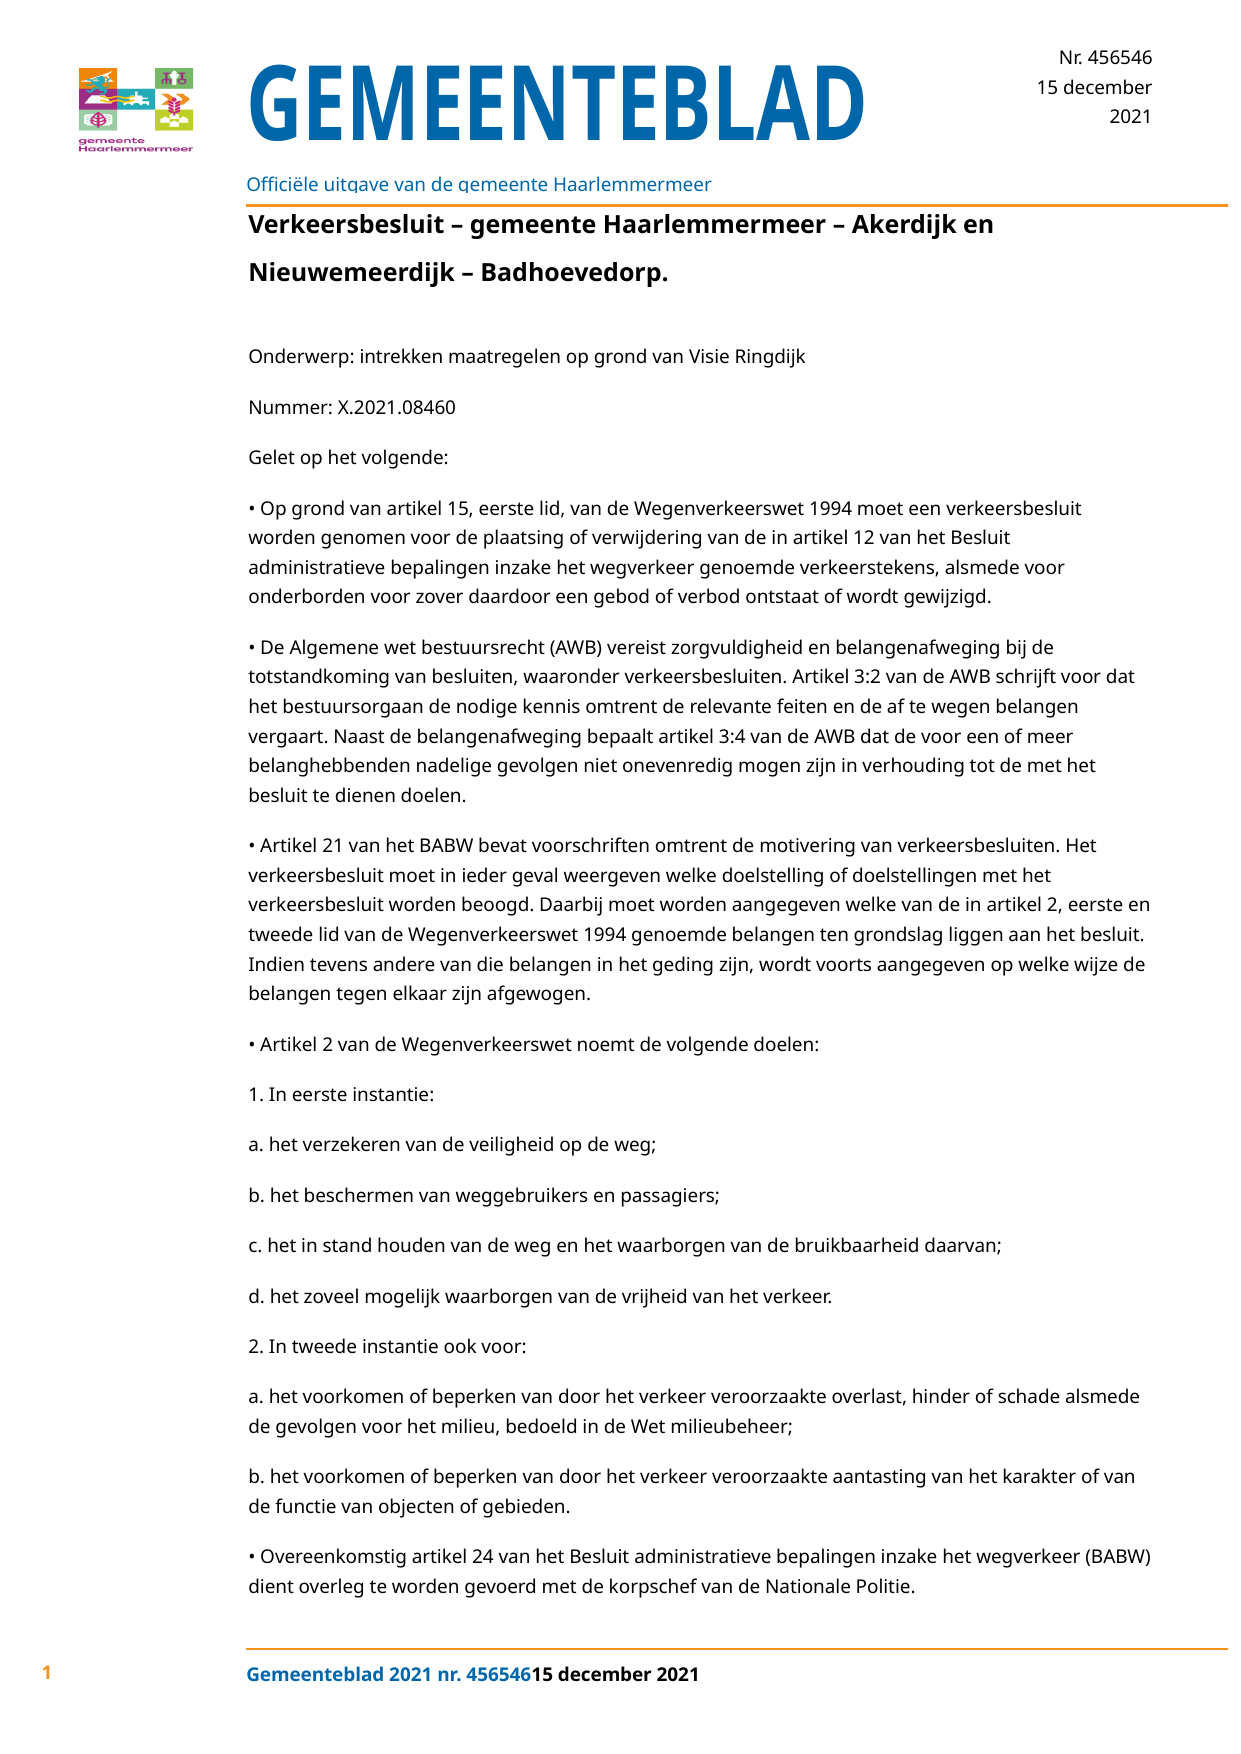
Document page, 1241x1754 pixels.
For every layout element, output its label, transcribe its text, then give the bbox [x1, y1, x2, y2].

text b. het beschermen van weggebruikers en passagiers; [248, 1182, 1152, 1208]
text b. het voorkomen of beperken van door het verkeer veroorzaakte aantasting van het karakter of van de functie van objecten of gebieden. [248, 1464, 1152, 1519]
text Verkeersbesluit – gemeente Haarlemmermeer – Akerdijk en Nieuwemeerdijk – Badhoevedorp. [248, 207, 1152, 288]
text • Artikel 2 van de Wegenverkeerswet noemt de volgende doelen: [248, 1031, 1152, 1056]
text Nummer: X.2021.08460 [248, 394, 1152, 420]
text • Op grond van artikel 15, eerste lid, van de Wegenverkeerswet 1994 moet een verkeersbesluit worden genomen voor de plaatsing of verwijdering van de in artikel 12 van het Besluit administratieve bepalingen inzake het wegverkeer genoemde verkeerstekens, alsmede voor onderborden voor zover daardoor een gebod of verbod ontstaat of wordt gewijzigd. [248, 495, 1152, 609]
text • Artikel 21 van het BABW bevat voorschriften omtrent de motivering van verkeersbesluiten. Het verkeersbesluit moet in ieder geval weergeven welke doelstelling of doelstellingen met het verkeersbesluit worden beoogd. Daarbij moet worden aangegeven welke van de in artikel 2, eerste en tweede lid van de Wegenverkeerswet 1994 genoemde belangen ten grondslag liggen aan het besluit. Indien tevens andere van die belangen in het geding zijn, wordt voorts aangegeven op welke wijze de belangen tegen elkaar zijn afgewogen. [248, 832, 1152, 1006]
text 1. In eerste instantie: [248, 1081, 1152, 1107]
text • Overeenkomstig artikel 24 van het Besluit administratieve bepalingen inzake het wegverkeer (BABW) dient overleg te worden gevoerd met de korpschef van de Nationale Politie. [248, 1544, 1152, 1599]
text 2. In tweede instantie ook voor: [248, 1333, 1152, 1359]
text a. het voorkomen of beperken van door het verkeer veroorzaakte overlast, hinder of schade alsmede de gevolgen voor het milieu, bedoeld in de Wet milieubeheer; [248, 1384, 1152, 1439]
text d. het zoveel mogelijk waarborgen van de vrijheid van het verkeer. [248, 1283, 1152, 1308]
picture [41, 47, 231, 172]
text a. het verzekeren van de veiligheid op de weg; [248, 1132, 1152, 1157]
text Onderwerp: intrekken maatregelen op grond van Visie Ringdijk [248, 344, 1152, 369]
text c. het in stand houden van de weg en het waarborgen van de bruikbaarheid daarvan; [248, 1232, 1152, 1258]
text • De Algemene wet bestuursrecht (AWB) vereist zorgvuldigheid en belangenafweging bij de totstandkoming van besluiten, waaronder verkeersbesluiten. Artikel 3:2 van de AWB schrijft voor dat het bestuursorgaan de nodige kennis omtrent de relevante feiten en de af te wegen belangen vergaart. Naast de belangenafweging bepaalt artikel 3:4 van de AWB dat de voor een of meer belanghebbenden nadelige gevolgen niet onevenredig mogen zijn in verhouding tot de met het besluit te dienen doelen. [248, 634, 1152, 808]
text Gelet op het volgende: [248, 444, 1152, 470]
